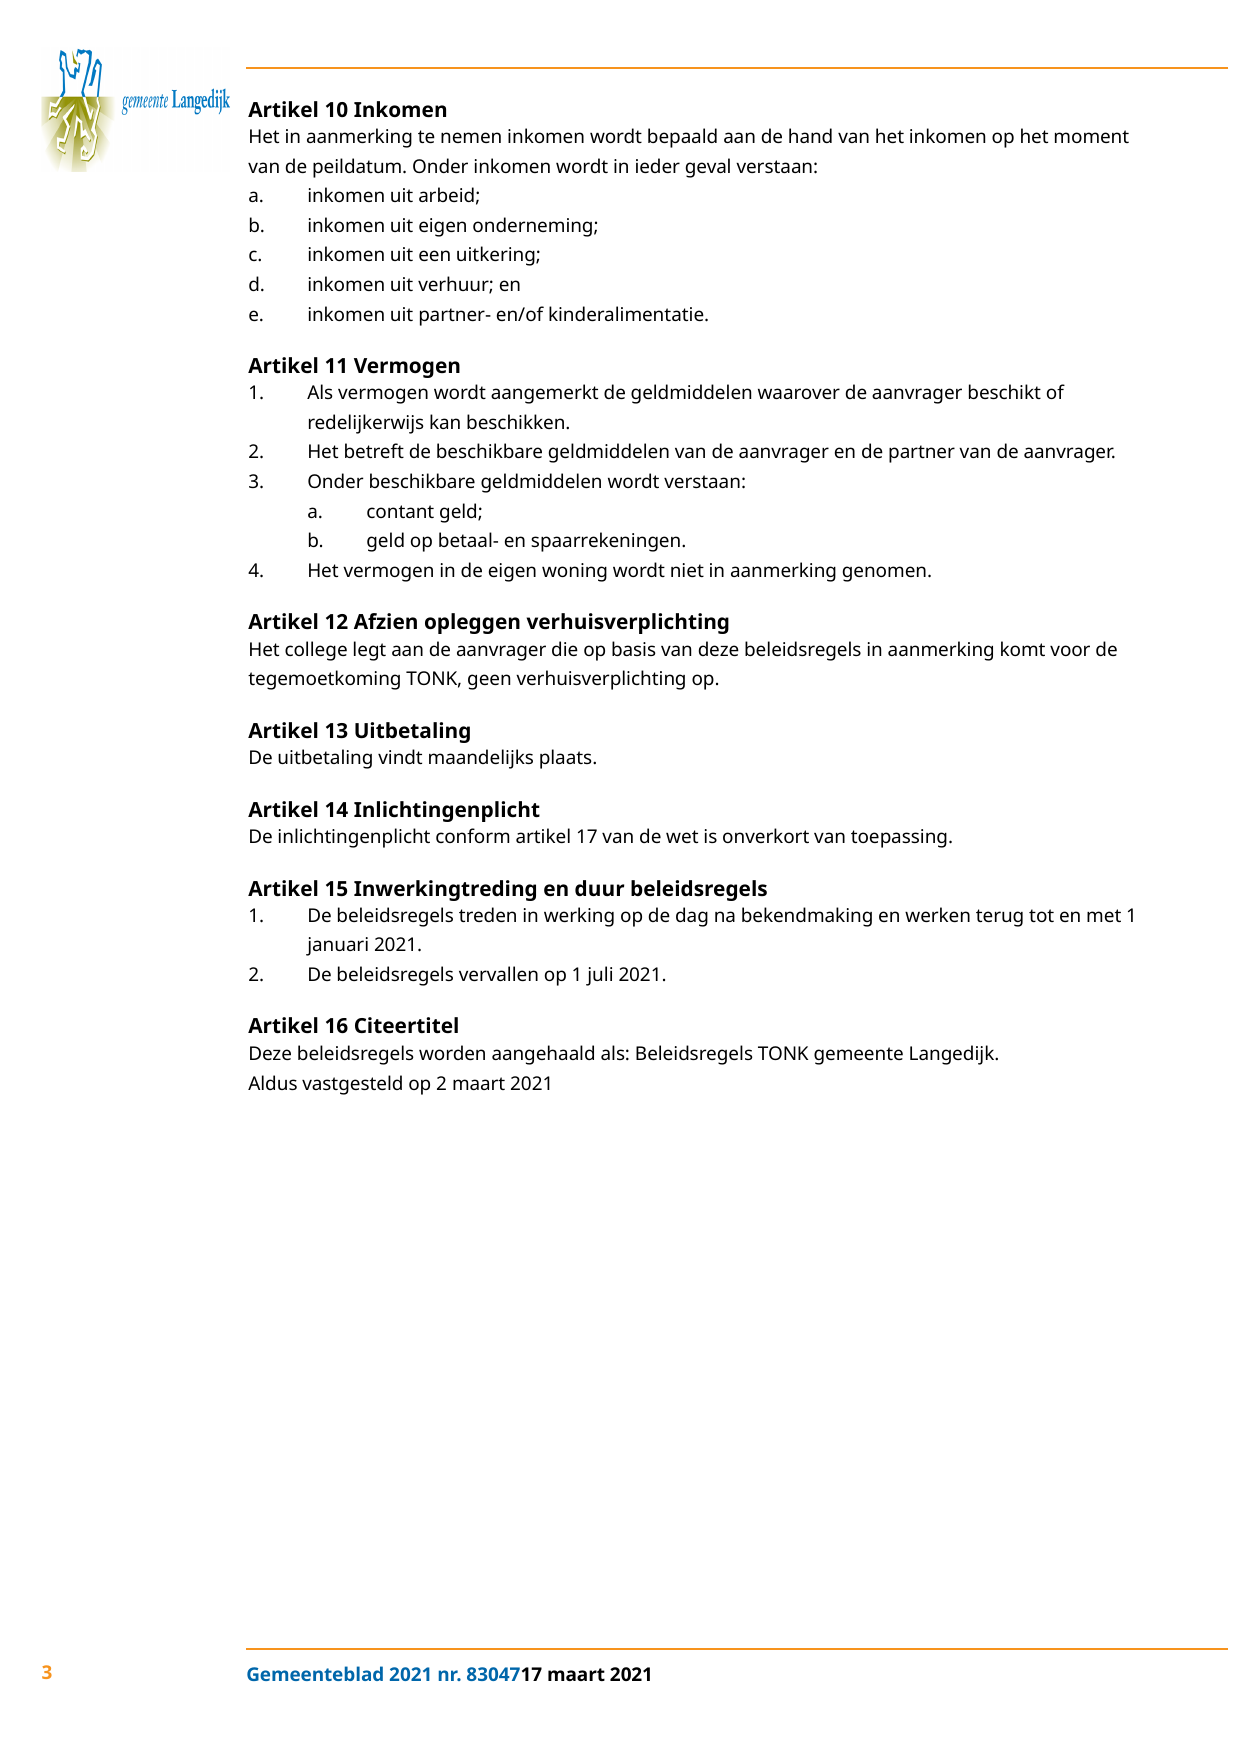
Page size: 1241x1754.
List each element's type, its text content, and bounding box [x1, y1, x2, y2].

text Artikel 11 Vermogen [248, 351, 1152, 379]
list inkomen uit een uitkering; [248, 242, 1152, 267]
text De inlichtingenplicht conform artikel 17 van de wet is onverkort van toepassing. [248, 823, 1152, 849]
list Het betreft de beschikbare geldmiddelen van de aanvrager en de partner van de aanvrager. [248, 439, 1152, 464]
list geld op betaal- en spaarrekeningen. [307, 527, 1152, 553]
picture [41, 47, 231, 172]
text Artikel 14 Inlichtingenplicht [248, 795, 1152, 823]
text Aldus vastgesteld op 2 maart 2021 [248, 1070, 1152, 1095]
list inkomen uit partner- en/of kinderalimentatie. [248, 301, 1152, 326]
list Als vermogen wordt aangemerkt de geldmiddelen waarover de aanvrager beschikt of redelijkerwijs kan beschikken. [248, 379, 1152, 435]
text Artikel 12 Afzien opleggen verhuisverplichting [248, 607, 1152, 636]
text Artikel 13 Uitbetaling [248, 716, 1152, 744]
list inkomen uit eigen onderneming; [248, 212, 1152, 238]
list Het vermogen in de eigen woning wordt niet in aanmerking genomen. [248, 557, 1152, 583]
text Artikel 10 Inkomen [248, 95, 1152, 123]
list inkomen uit verhuur; en [248, 271, 1152, 297]
list contant geld; [307, 498, 1152, 524]
list De beleidsregels treden in werking op de dag na bekendmaking en werken terug tot en met 1 januari 2021. [248, 902, 1152, 957]
text Het college legt aan de aanvrager die op basis van deze beleidsregels in aanmerking komt voor de tegemoetkoming TONK, geen verhuisverplichting op. [248, 636, 1152, 691]
list inkomen uit arbeid; [248, 182, 1152, 208]
text Artikel 16 Citeertitel [248, 1012, 1152, 1040]
text Artikel 15 Inwerkingtreding en duur beleidsregels [248, 874, 1152, 902]
list De beleidsregels vervallen op 1 juli 2021. [248, 961, 1152, 987]
text De uitbetaling vindt maandelijks plaats. [248, 744, 1152, 770]
text Deze beleidsregels worden aangehaald als: Beleidsregels TONK gemeente Langedijk. [248, 1040, 1152, 1066]
text Het in aanmerking te nemen inkomen wordt bepaald aan de hand van het inkomen op het moment van de peildatum. Onder inkomen wordt in ieder geval verstaan: [248, 123, 1152, 178]
list Onder beschikbare geldmiddelen wordt verstaan: [248, 468, 1152, 494]
